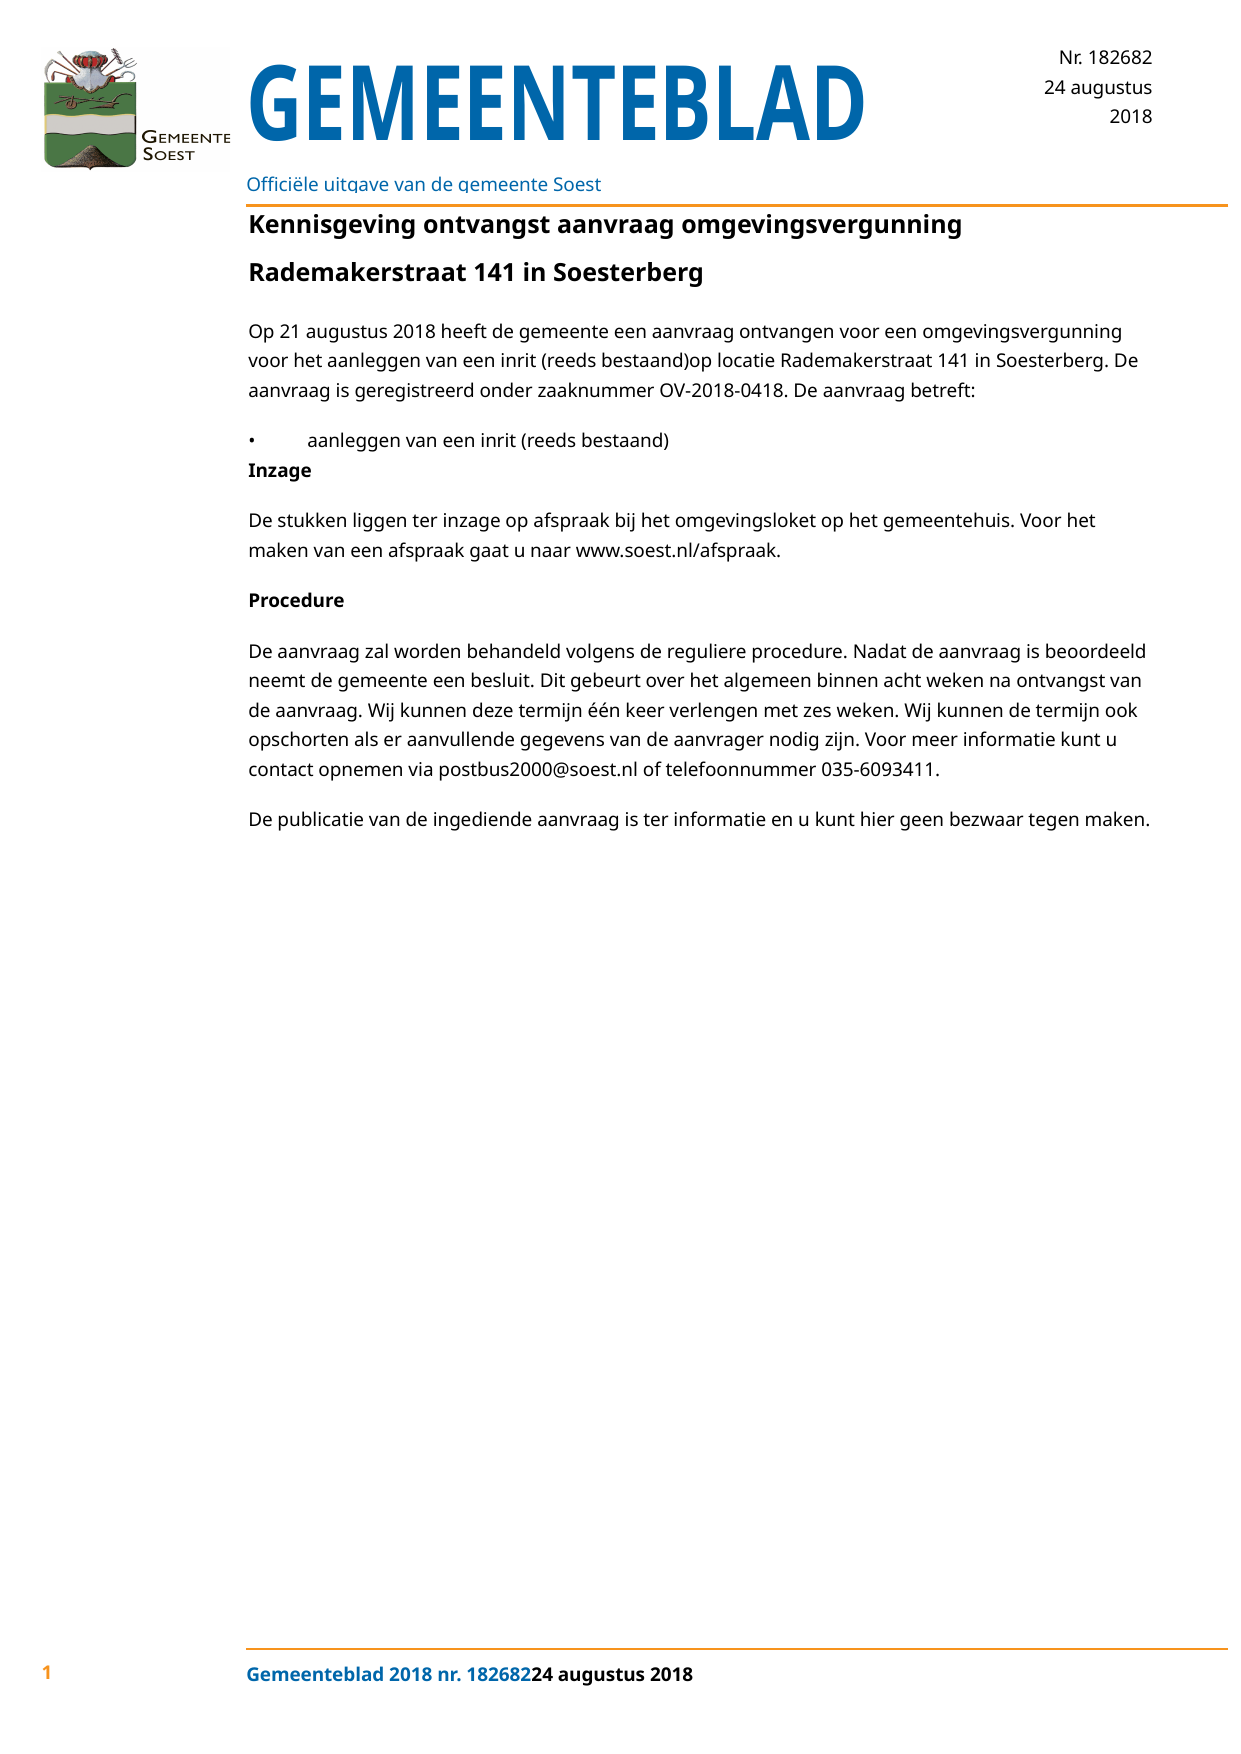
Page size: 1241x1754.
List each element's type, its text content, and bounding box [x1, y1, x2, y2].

text Procedure [248, 587, 1152, 613]
text Kennisgeving ontvangst aanvraag omgevingsvergunning Rademakerstraat 141 in Soesterberg [248, 207, 1152, 288]
text De publicatie van de ingediende aanvraag is ter informatie en u kunt hier geen bezwaar tegen maken. [248, 807, 1152, 832]
text Inzage [248, 457, 1152, 483]
text De stukken liggen ter inzage op afspraak bij het omgevingsloket op het gemeentehuis. Voor het maken van een afspraak gaat u naar www.soest.nl/afspraak. [248, 507, 1152, 563]
list aanleggen van een inrit (reeds bestaand) [248, 427, 1152, 453]
text Op 21 augustus 2018 heeft de gemeente een aanvraag ontvangen voor een omgevingsvergunning voor het aanleggen van een inrit (reeds bestaand)op locatie Rademakerstraat 141 in Soesterberg. De aanvraag is geregistreerd onder zaaknummer OV-2018-0418. De aanvraag betreft: [248, 318, 1152, 403]
picture [41, 47, 231, 172]
text De aanvraag zal worden behandeld volgens de reguliere procedure. Nadat de aanvraag is beoordeeld neemt de gemeente een besluit. Dit gebeurt over het algemeen binnen acht weken na ontvangst van de aanvraag. Wij kunnen deze termijn één keer verlengen met zes weken. Wij kunnen de termijn ook opschorten als er aanvullende gegevens van de aanvrager nodig zijn. Voor meer informatie kunt u contact opnemen via postbus2000@soest.nl of telefoonnummer 035-6093411. [248, 638, 1152, 782]
